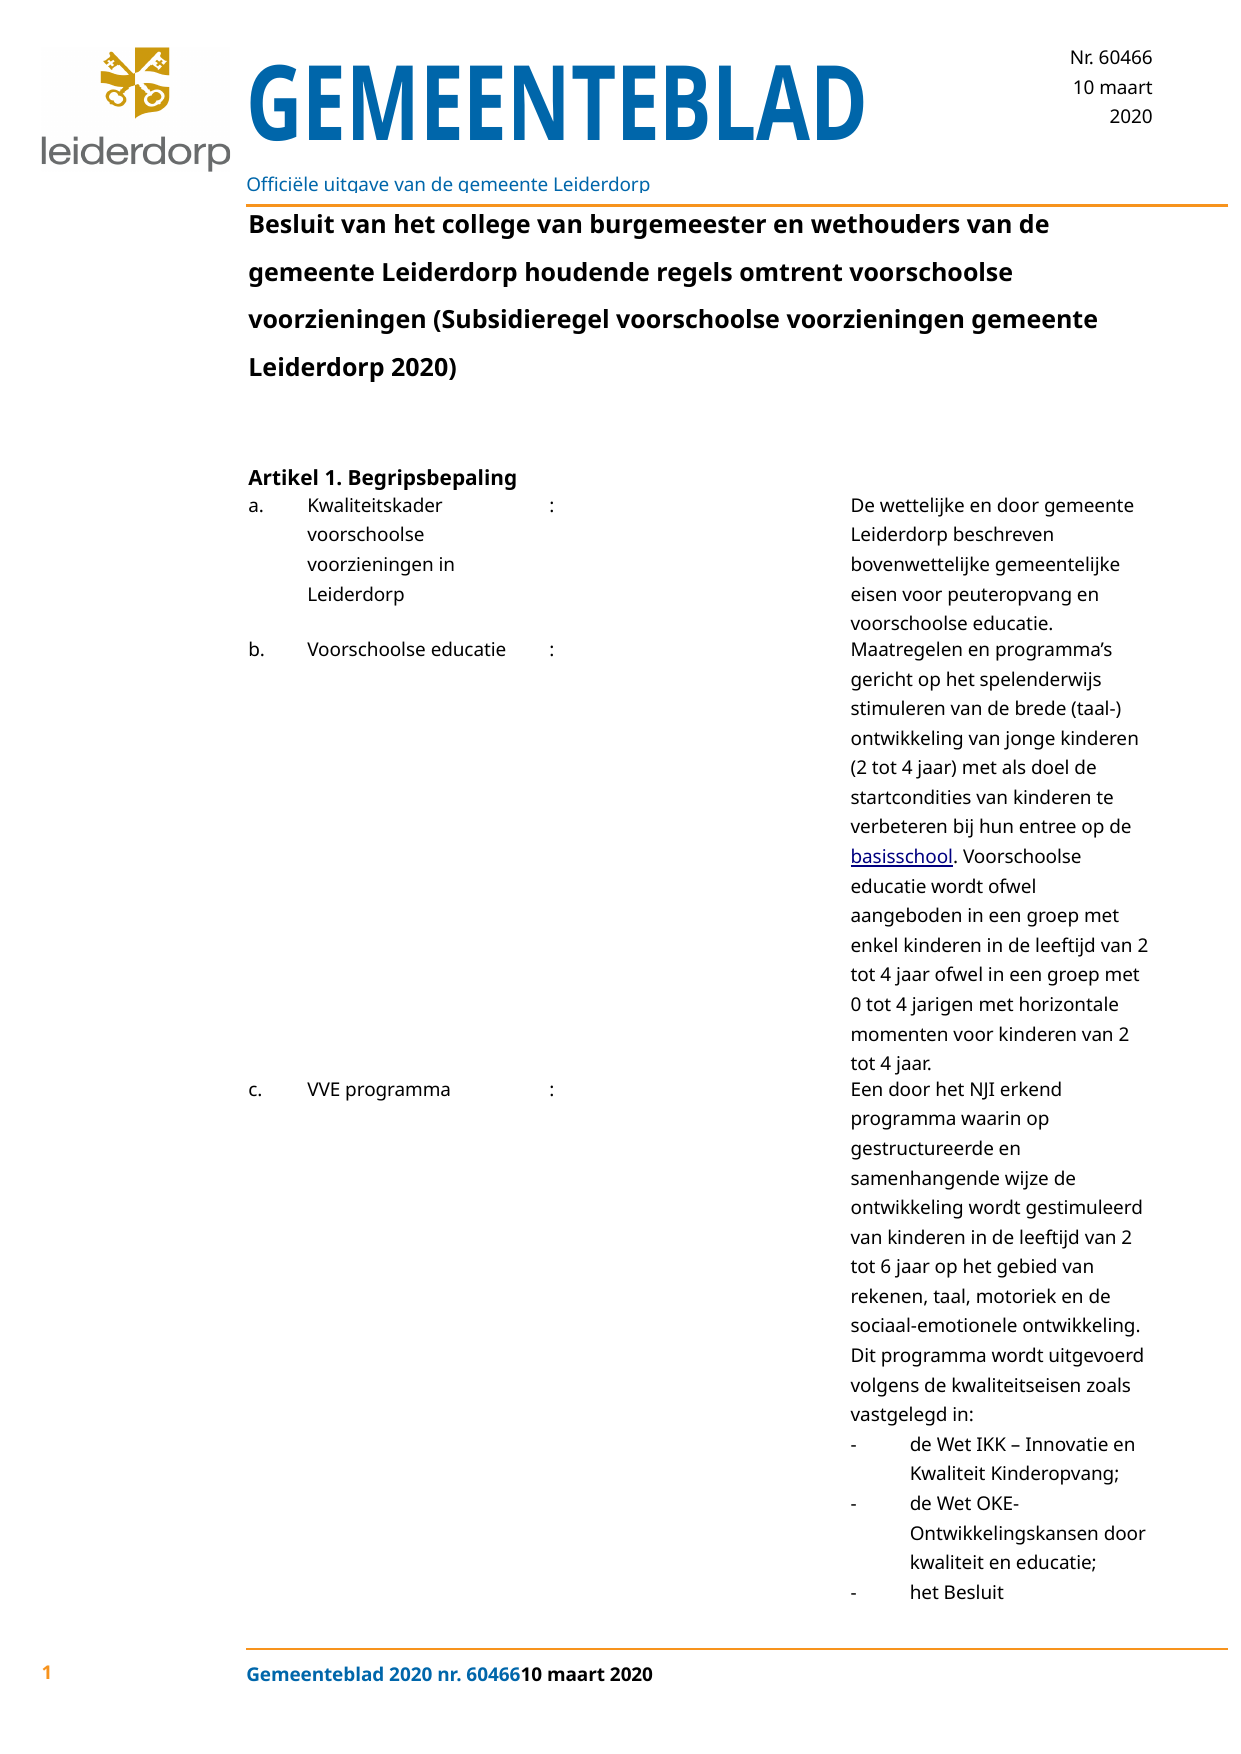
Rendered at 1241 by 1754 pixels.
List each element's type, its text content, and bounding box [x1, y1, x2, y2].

table_cell : [549, 636, 850, 1076]
table_cell : [549, 1076, 850, 1605]
table_header De wettelijke en door gemeente Leiderdorp beschreven bovenwettelijke gemeentelijke eisen voor peuteropvang en voorschoolse educatie. [850, 492, 1152, 636]
table_cell Een door het NJI erkend programma waarin op gestructureerde en samenhangende wijze de ontwikkeling wordt gestimuleerd van kinderen in de leeftijd van 2 tot 6 jaar op het gebied van rekenen, taal, motoriek en de sociaal-emotionele ontwikkeling. Dit programma wordt uitgevoerd volgens de kwaliteitseisen zoals vastgelegd in: de Wet IKK – Innovatie en Kwaliteit Kinderopvang; de Wet OKE- Ontwikkelingskansen door kwaliteit en educatie; het Besluit [850, 1076, 1152, 1605]
table_header : [549, 492, 850, 636]
text Artikel 1. Begripsbepaling [248, 463, 1152, 492]
table_cell Maatregelen en programma’s gericht op het spelenderwijs stimuleren van de brede (taal-) ontwikkeling van jonge kinderen (2 tot 4 jaar) met als doel de startcondities van kinderen te verbeteren bij hun entree op de basisschool. Voorschoolse educatie wordt ofwel aangeboden in een groep met enkel kinderen in de leeftijd van 2 tot 4 jaar ofwel in een groep met 0 tot 4 jarigen met horizontale momenten voor kinderen van 2 tot 4 jaar. [850, 636, 1152, 1076]
table_cell VVE programma [248, 1076, 549, 1605]
picture [41, 47, 231, 172]
table_cell Voorschoolse educatie [248, 636, 549, 1076]
table_header Kwaliteitskader voorschoolse voorzieningen in Leiderdorp [248, 492, 549, 636]
text Besluit van het college van burgemeester en wethouders van de gemeente Leiderdorp houdende regels omtrent voorschoolse voorzieningen (Subsidieregel voorschoolse voorzieningen gemeente Leiderdorp 2020) [248, 207, 1152, 384]
